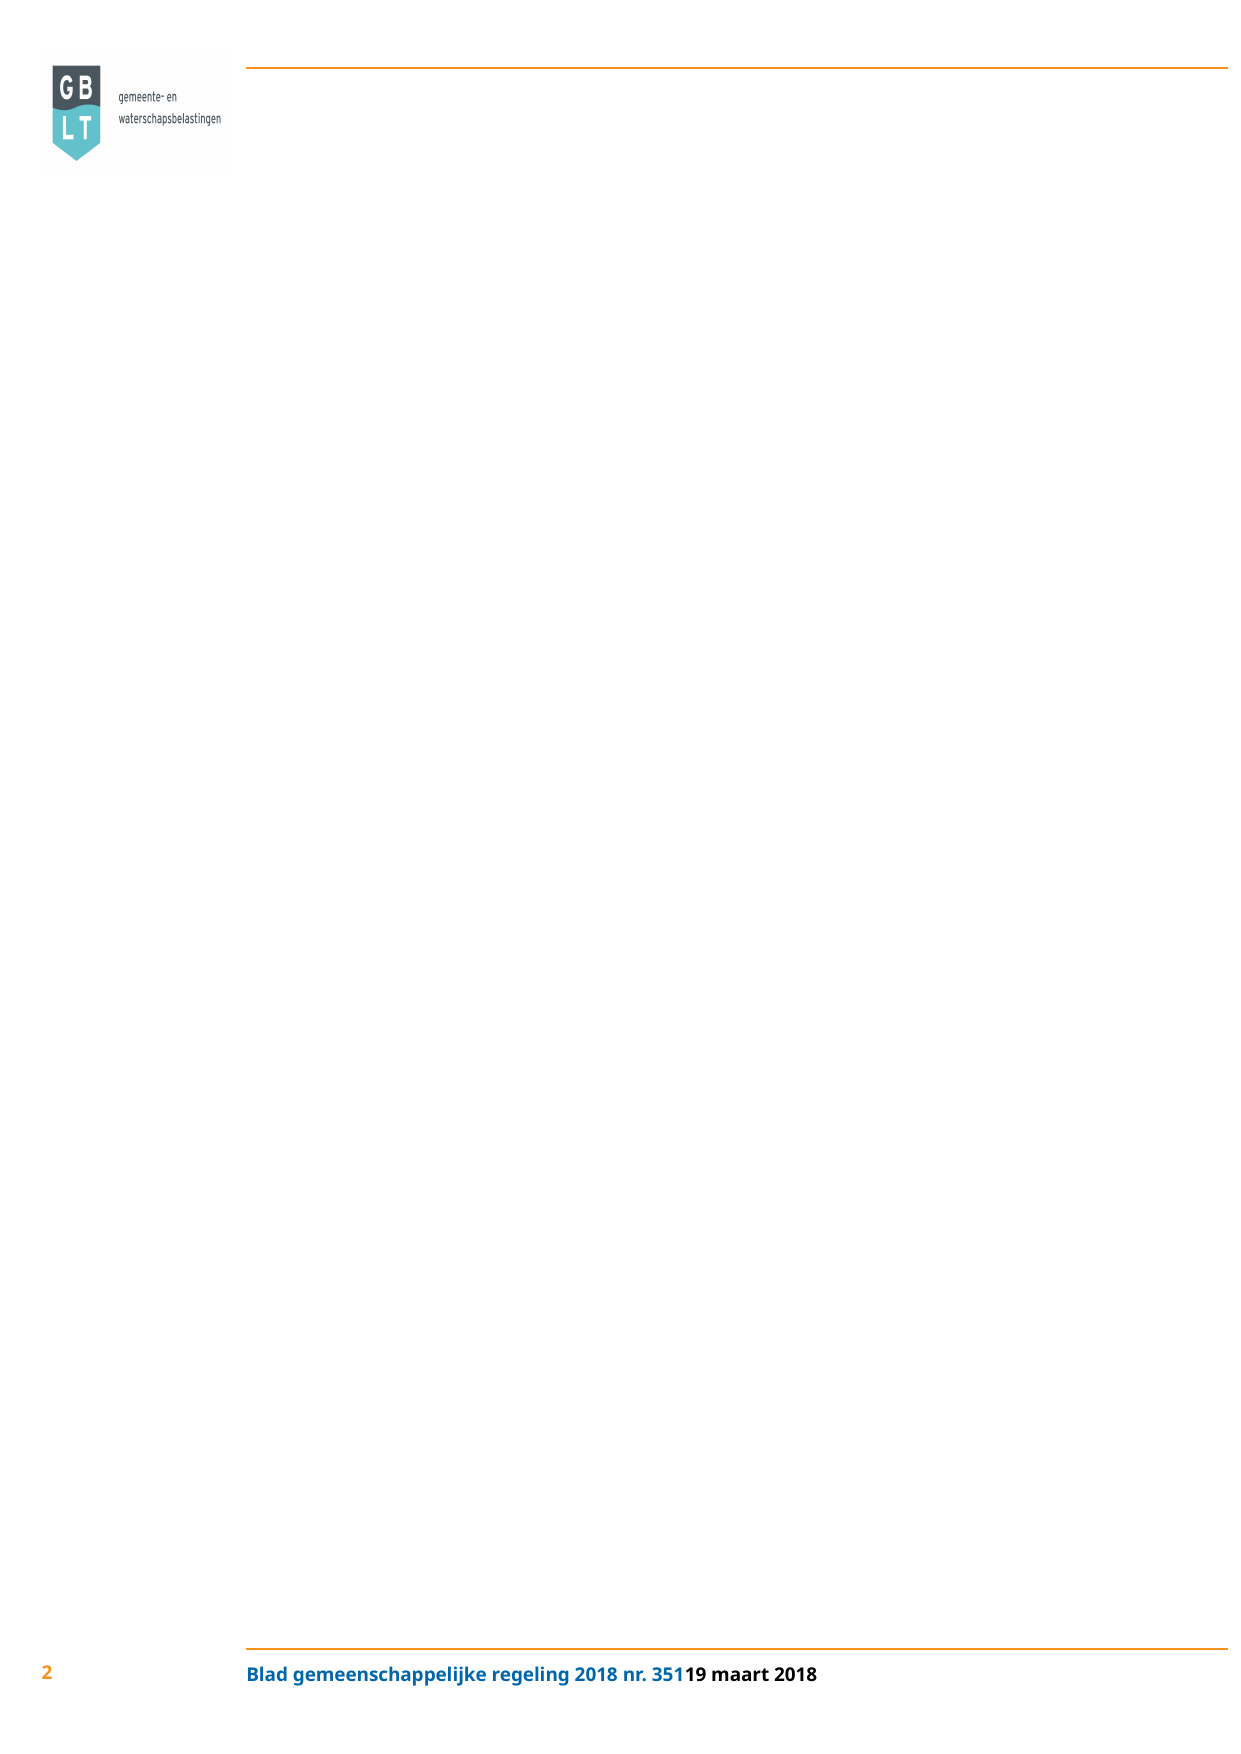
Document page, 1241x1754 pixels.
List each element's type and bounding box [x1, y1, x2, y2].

picture [41, 47, 231, 172]
